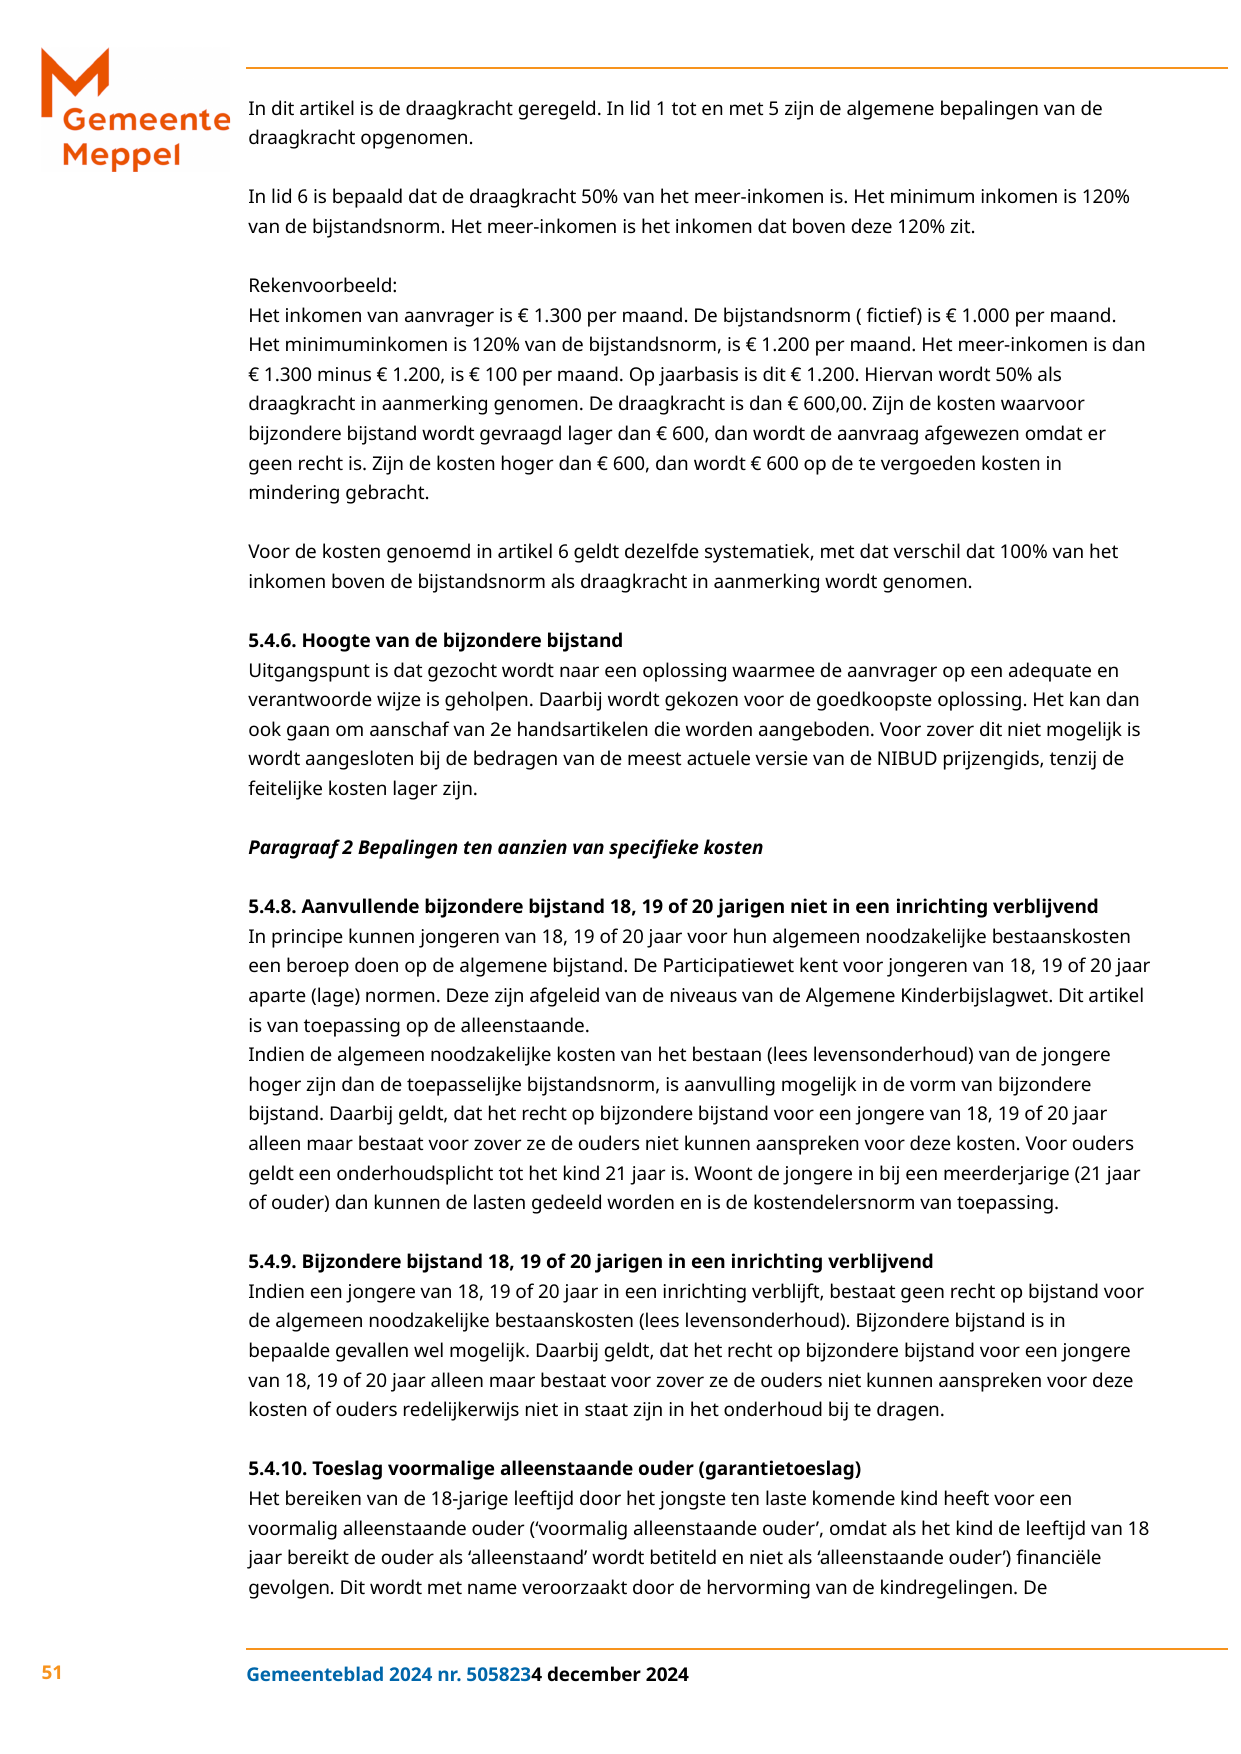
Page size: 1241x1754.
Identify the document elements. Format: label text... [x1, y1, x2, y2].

text 5.4.6. Hoogte van de bijzondere bijstand [248, 627, 1152, 653]
text In principe kunnen jongeren van 18, 19 of 20 jaar voor hun algemeen noodzakelijke bestaanskosten een beroep doen op de algemene bijstand. De Participatiewet kent voor jongeren van 18, 19 of 20 jaar aparte (lage) normen. Deze zijn afgeleid van de niveaus van de Algemene Kinderbijslagwet. Dit artikel is van toepassing op de alleenstaande. [248, 923, 1152, 1038]
text Het bereiken van de 18-jarige leeftijd door het jongste ten laste komende kind heeft voor een voormalig alleenstaande ouder (‘voormalig alleenstaande ouder’, omdat als het kind de leeftijd van 18 jaar bereikt de ouder als ‘alleenstaand’ wordt betiteld en niet als ‘alleenstaande ouder’) financiële gevolgen. Dit wordt met name veroorzaakt door de hervorming van de kindregelingen. De [248, 1485, 1152, 1600]
text Indien een jongere van 18, 19 of 20 jaar in een inrichting verblijft, bestaat geen recht op bijstand voor de algemeen noodzakelijke bestaanskosten (lees levensonderhoud). Bijzondere bijstand is in bepaalde gevallen wel mogelijk. Daarbij geldt, dat het recht op bijzondere bijstand voor een jongere van 18, 19 of 20 jaar alleen maar bestaat voor zover ze de ouders niet kunnen aanspreken voor deze kosten of ouders redelijkerwijs niet in staat zijn in het onderhoud bij te dragen. [248, 1278, 1152, 1422]
text Paragraaf 2 Bepalingen ten aanzien van specifieke kosten [248, 834, 1152, 860]
text Uitgangspunt is dat gezocht wordt naar een oplossing waarmee de aanvrager op een adequate en verantwoorde wijze is geholpen. Daarbij wordt gekozen voor de goedkoopste oplossing. Het kan dan ook gaan om aanschaf van 2e handsartikelen die worden aangeboden. Voor zover dit niet mogelijk is wordt aangesloten bij de bedragen van de meest actuele versie van de NIBUD prijzengids, tenzij de feitelijke kosten lager zijn. [248, 657, 1152, 801]
text 5.4.8. Aanvullende bijzondere bijstand 18, 19 of 20 jarigen niet in een inrichting verblijvend [248, 893, 1152, 919]
text Indien de algemeen noodzakelijke kosten van het bestaan (lees levensonderhoud) van de jongere hoger zijn dan de toepasselijke bijstandsnorm, is aanvulling mogelijk in de vorm van bijzondere bijstand. Daarbij geldt, dat het recht op bijzondere bijstand voor een jongere van 18, 19 of 20 jaar alleen maar bestaat voor zover ze de ouders niet kunnen aanspreken voor deze kosten. Voor ouders geldt een onderhoudsplicht tot het kind 21 jaar is. Woont de jongere in bij een meerderjarige (21 jaar of ouder) dan kunnen de lasten gedeeld worden en is de kostendelersnorm van toepassing. [248, 1041, 1152, 1215]
text In dit artikel is de draagkracht geregeld. In lid 1 tot en met 5 zijn de algemene bepalingen van de draagkracht opgenomen. [248, 95, 1152, 150]
text Het inkomen van aanvrager is € 1.300 per maand. De bijstandsnorm ( fictief) is € 1.000 per maand. Het minimuminkomen is 120% van de bijstandsnorm, is € 1.200 per maand. Het meer-inkomen is dan € 1.300 minus € 1.200, is € 100 per maand. Op jaarbasis is dit € 1.200. Hiervan wordt 50% als draagkracht in aanmerking genomen. De draagkracht is dan € 600,00. Zijn de kosten waarvoor bijzondere bijstand wordt gevraagd lager dan € 600, dan wordt de aanvraag afgewezen omdat er geen recht is. Zijn de kosten hoger dan € 600, dan wordt € 600 op de te vergoeden kosten in mindering gebracht. [248, 302, 1152, 505]
text In lid 6 is bepaald dat de draagkracht 50% van het meer-inkomen is. Het minimum inkomen is 120% van de bijstandsnorm. Het meer-inkomen is het inkomen dat boven deze 120% zit. [248, 183, 1152, 239]
text Voor de kosten genoemd in artikel 6 geldt dezelfde systematiek, met dat verschil dat 100% van het inkomen boven de bijstandsnorm als draagkracht in aanmerking wordt genomen. [248, 538, 1152, 594]
picture [41, 47, 231, 172]
text 5.4.10. Toeslag voormalige alleenstaande ouder (garantietoeslag) [248, 1456, 1152, 1481]
text 5.4.9. Bijzondere bijstand 18, 19 of 20 jarigen in een inrichting verblijvend [248, 1248, 1152, 1274]
text Rekenvoorbeeld: [248, 272, 1152, 298]
